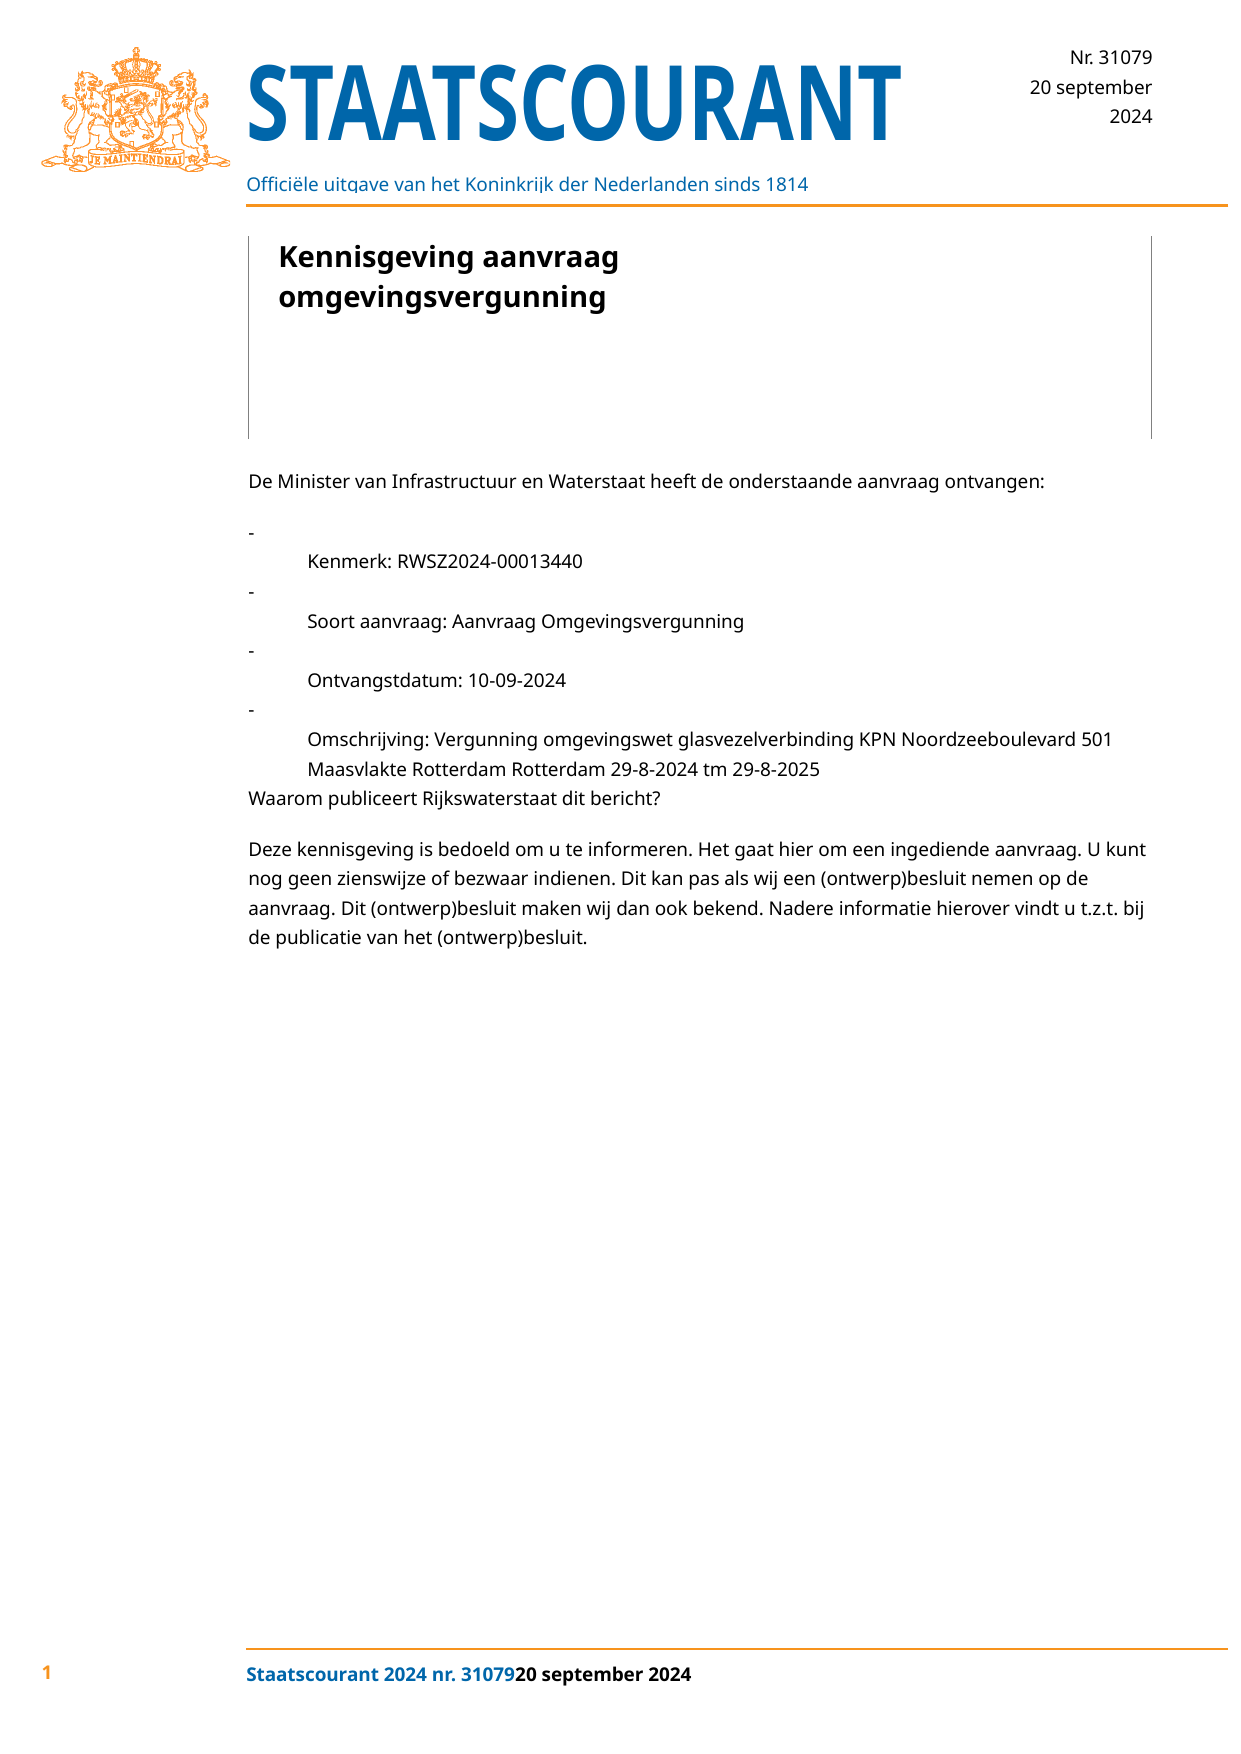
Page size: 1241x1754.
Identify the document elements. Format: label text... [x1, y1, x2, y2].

picture [912, 236, 1090, 414]
table_header [850, 236, 912, 413]
table_header [1090, 236, 1151, 413]
list Ontvangstdatum: 10-09-2024 [248, 667, 1152, 693]
list Omschrijving: Vergunning omgevingswet glasvezelverbinding KPN Noordzeeboulevard 501 Maasvlakte Rotterdam Rotterdam 29-8-2024 tm 29-8-2025 [248, 726, 1152, 781]
table_header [850, 414, 1151, 439]
text De Minister van Infrastructuur en Waterstaat heeft de onderstaande aanvraag ontvangen: [248, 469, 1152, 494]
picture [41, 47, 231, 172]
text Deze kennisgeving is bedoeld om u te informeren. Het gaat hier om een ingediende aanvraag. U kunt nog geen zienswijze of bezwaar indienen. Dit kan pas als wij een (ontwerp)besluit nemen op de aanvraag. Dit (ontwerp)besluit maken wij dan ook bekend. Nadere informatie hierover vindt u t.z.t. bij de publicatie van het (ontwerp)besluit. [248, 836, 1152, 950]
text Waarom publiceert Rijkswaterstaat dit bericht? [248, 785, 1152, 811]
table_header Kennisgeving aanvraag omgevingsvergunning [249, 236, 850, 439]
list Soort aanvraag: Aanvraag Omgevingsvergunning [248, 608, 1152, 633]
list Kenmerk: RWSZ2024-00013440 [248, 549, 1152, 574]
